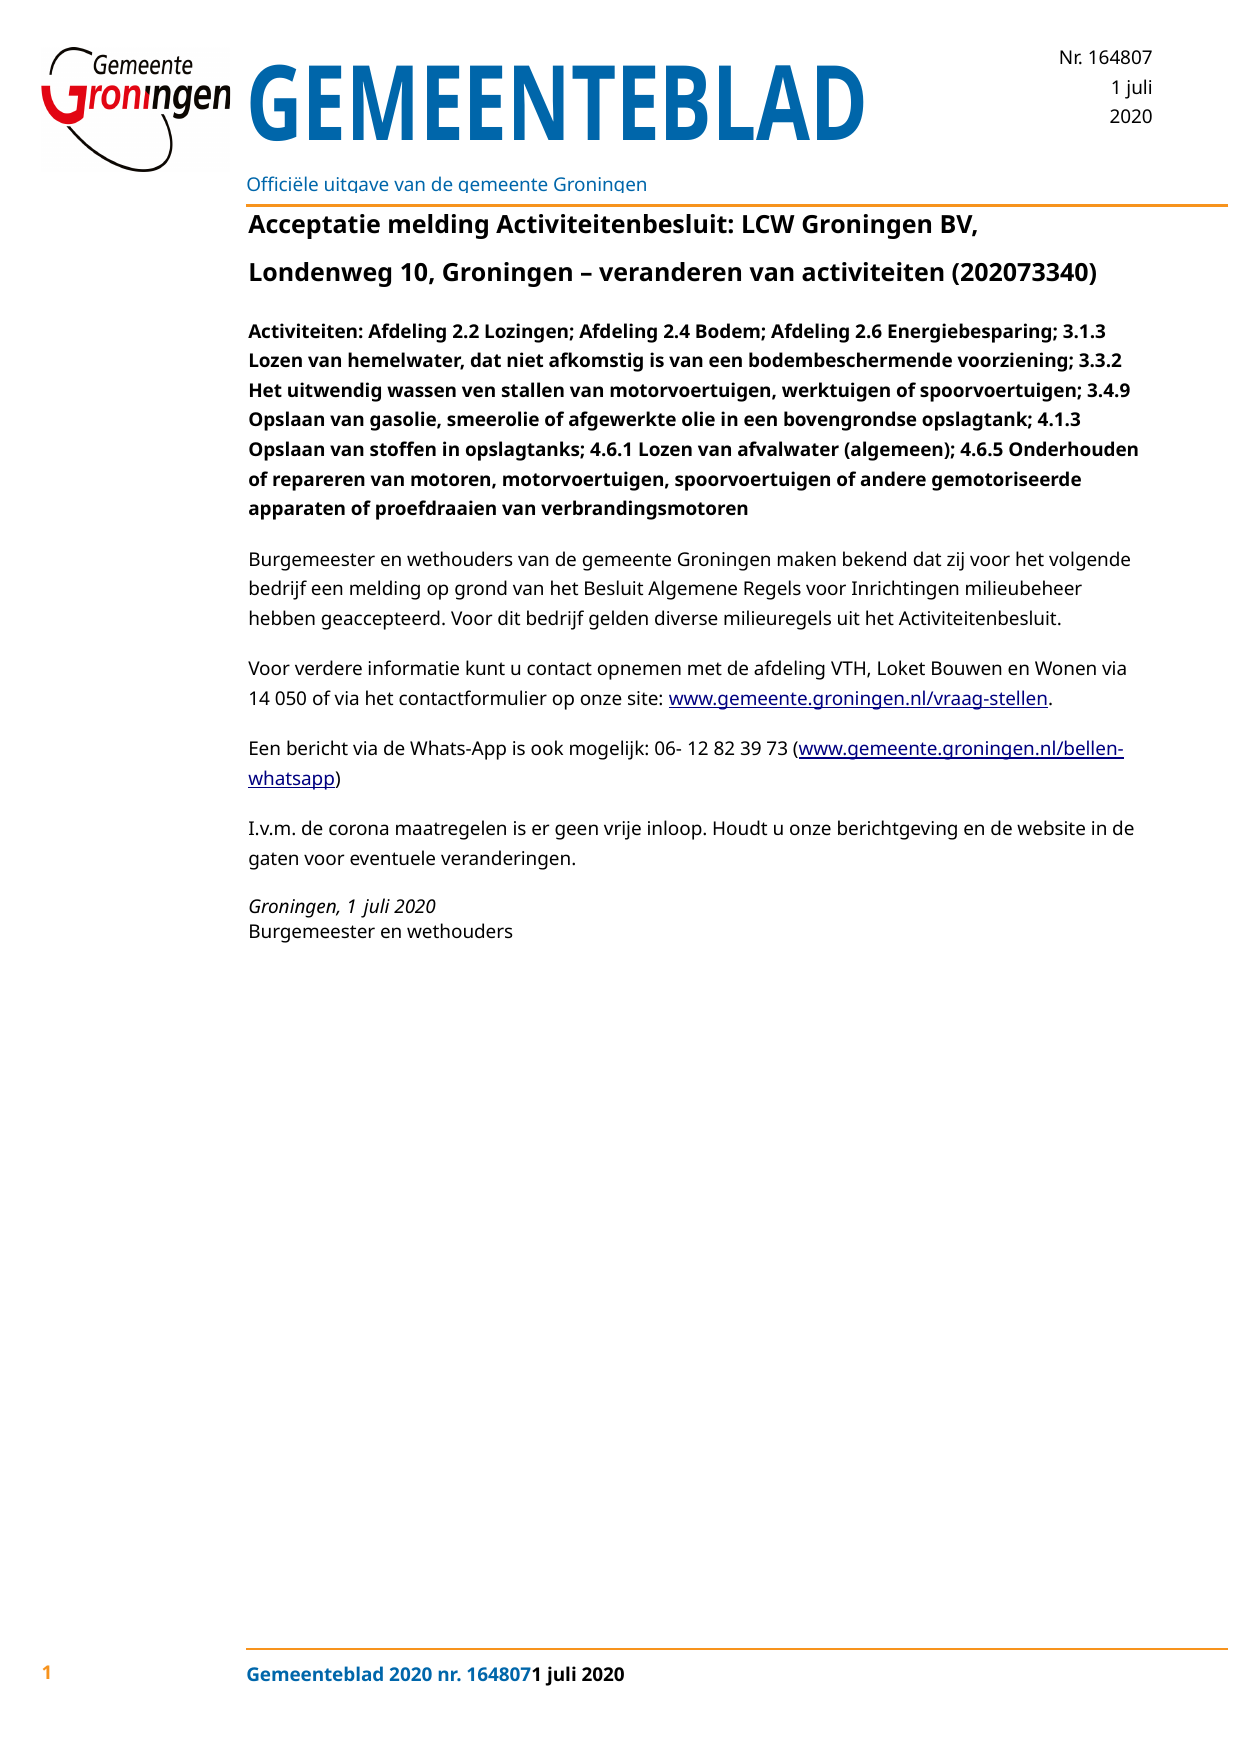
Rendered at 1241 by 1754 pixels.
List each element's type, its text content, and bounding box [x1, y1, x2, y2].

text I.v.m. de corona maatregelen is er geen vrije inloop. Houdt u onze berichtgeving en de website in de gaten voor eventuele veranderingen. [248, 815, 1152, 871]
text Voor verdere informatie kunt u contact opnemen met de afdeling VTH, Loket Bouwen en Wonen via 14 050 of via het contactformulier op onze site: www.gemeente.groningen.nl/vraag-stellen. [248, 655, 1152, 711]
text Activiteiten: Afdeling 2.2 Lozingen; Afdeling 2.4 Bodem; Afdeling 2.6 Energiebesparing; 3.1.3 Lozen van hemelwater, dat niet afkomstig is van een bodembeschermende voorziening; 3.3.2 Het uitwendig wassen ven stallen van motorvoertuigen, werktuigen of spoorvoertuigen; 3.4.9 Opslaan van gasolie, smeerolie of afgewerkte olie in een bovengrondse opslagtank; 4.1.3 Opslaan van stoffen in opslagtanks; 4.6.1 Lozen van afvalwater (algemeen); 4.6.5 Onderhouden of repareren van motoren, motorvoertuigen, spoorvoertuigen of andere gemotoriseerde apparaten of proefdraaien van verbrandingsmotoren [248, 318, 1152, 521]
text Acceptatie melding Activiteitenbesluit: LCW Groningen BV, Londenweg 10, Groningen – veranderen van activiteiten (202073340) [248, 207, 1152, 288]
text Een bericht via de Whats-App is ook mogelijk: 06- 12 82 39 73 (www.gemeente.groningen.nl/bellen-whatsapp) [248, 735, 1152, 791]
text Burgemeester en wethouders [248, 918, 1152, 944]
text Burgemeester en wethouders van de gemeente Groningen maken bekend dat zij voor het volgende bedrijf een melding op grond van het Besluit Algemene Regels voor Inrichtingen milieubeheer hebben geaccepteerd. Voor dit bedrijf gelden diverse milieuregels uit het Activiteitenbesluit. [248, 546, 1152, 631]
text Groningen, 1 juli 2020 [248, 893, 1152, 918]
picture [41, 47, 231, 172]
